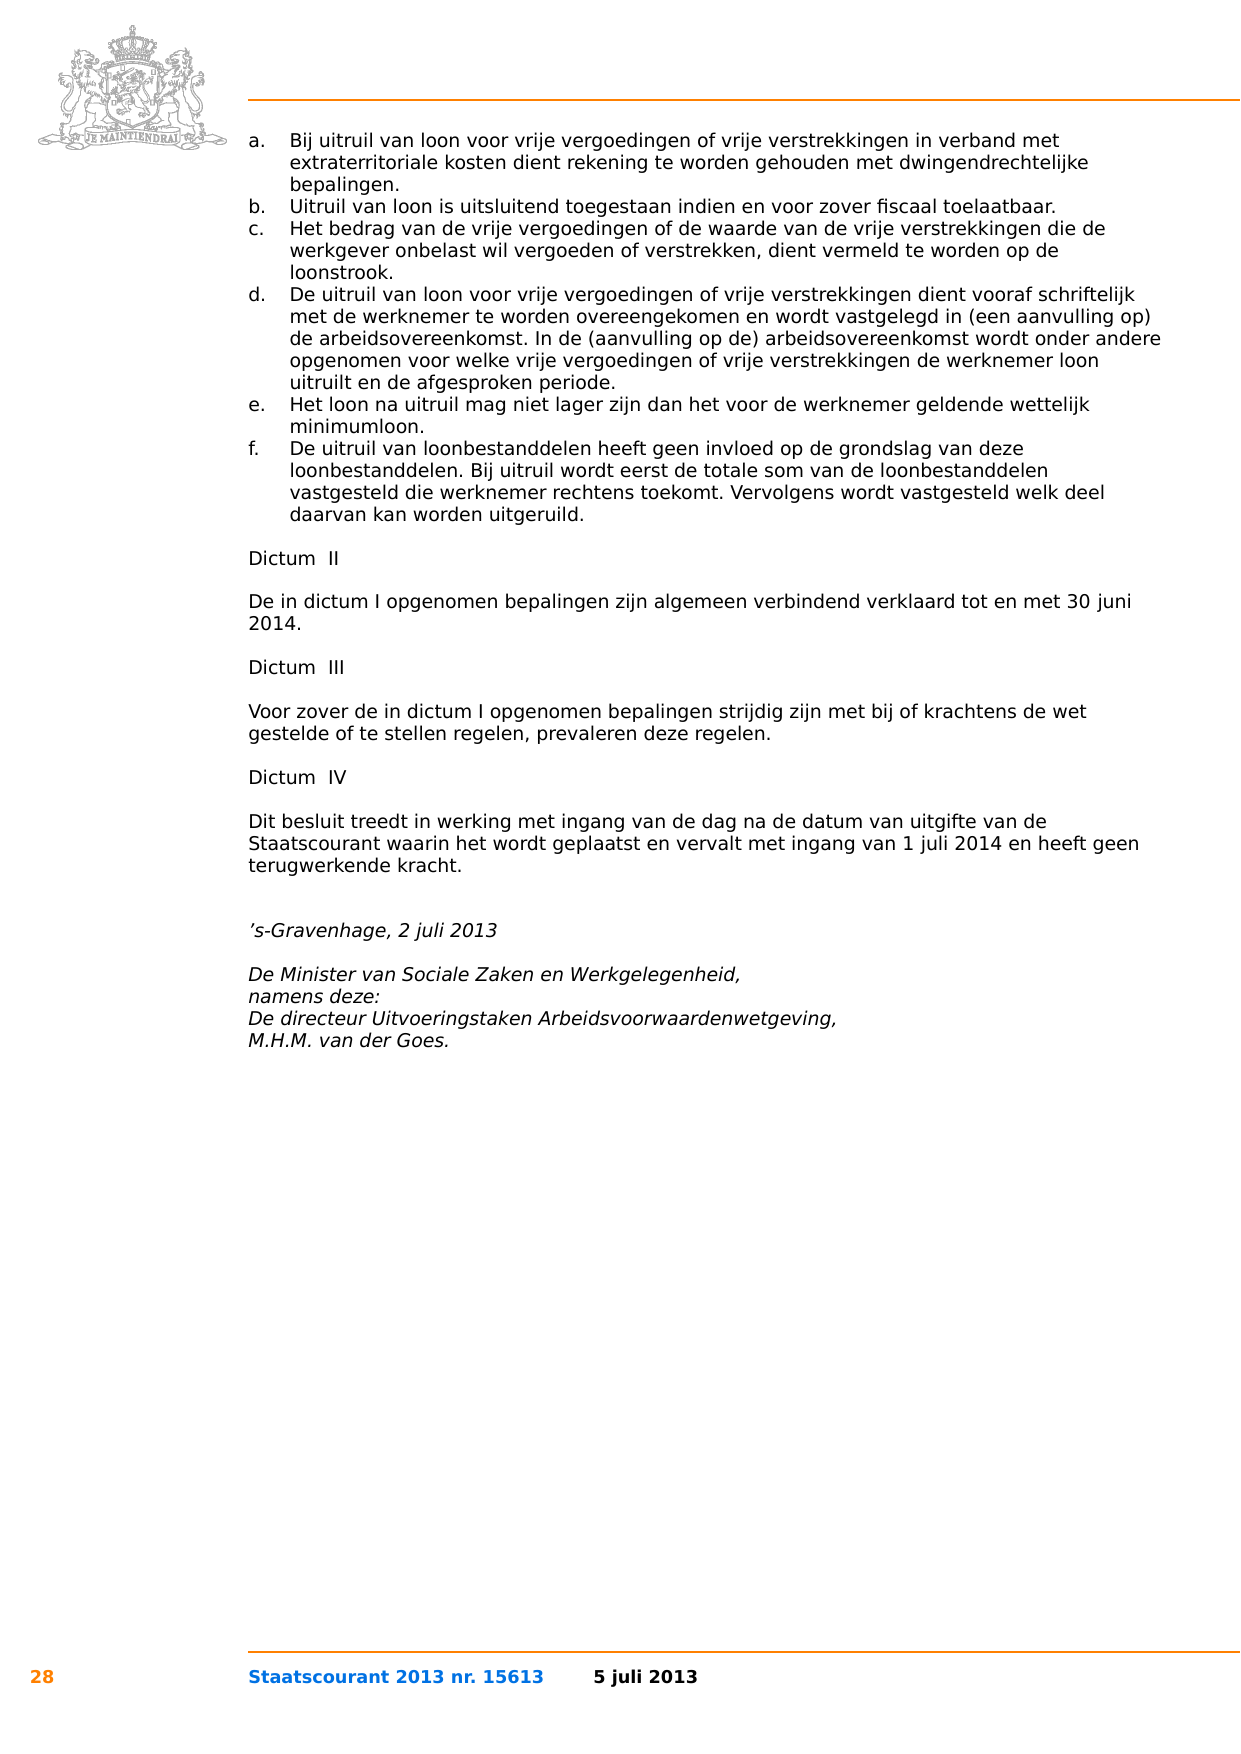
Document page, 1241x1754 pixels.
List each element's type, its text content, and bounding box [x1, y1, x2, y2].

text Dit besluit treedt in werking met ingang van de dag na de datum van uitgifte van de Staatscourant waarin het wordt geplaatst en vervalt met ingang van 1 juli 2014 en heeft geen terugwerkende kracht. [248, 811, 1163, 877]
text c. Het bedrag van de vrije vergoedingen of de waarde van de vrije verstrekkingen die de werkgever onbelast wil vergoeden of verstrekken, dient vermeld te worden op de loonstrook. [248, 218, 1163, 284]
text Voor zover de in dictum I opgenomen bepalingen strijdig zijn met bij of krachtens de wet gestelde of te stellen regelen, prevaleren deze regelen. [248, 701, 1163, 745]
text ’s-Gravenhage, 2 juli 2013 [248, 920, 1163, 942]
text Dictum IV [248, 767, 1163, 789]
text a. Bij uitruil van loon voor vrije vergoedingen of vrije verstrekkingen in verband met extraterritoriale kosten dient rekening te worden gehouden met dwingendrechtelijke bepalingen. [248, 130, 1163, 196]
text De Minister van Sociale Zaken en Werkgelegenheid, namens deze: De directeur Uitvoeringstaken Arbeidsvoorwaardenwetgeving, M.H.M. van der Goes. [248, 964, 1163, 1052]
picture [38, 25, 227, 150]
text d. De uitruil van loon voor vrije vergoedingen of vrije verstrekkingen dient vooraf schriftelijk met de werknemer te worden overeengekomen en wordt vastgelegd in (een aanvulling op) de arbeidsovereenkomst. In de (aanvulling op de) arbeidsovereenkomst wordt onder andere opgenomen voor welke vrije vergoedingen of vrije verstrekkingen de werknemer loon uitruilt en de afgesproken periode. [248, 284, 1163, 394]
text f. De uitruil van loonbestanddelen heeft geen invloed op de grondslag van deze loonbestanddelen. Bij uitruil wordt eerst de totale som van de loonbestanddelen vastgesteld die werknemer rechtens toekomt. Vervolgens wordt vastgesteld welk deel daarvan kan worden uitgeruild. [248, 438, 1163, 526]
text De in dictum I opgenomen bepalingen zijn algemeen verbindend verklaard tot en met 30 juni 2014. [248, 591, 1163, 635]
text Dictum III [248, 657, 1163, 679]
text b. Uitruil van loon is uitsluitend toegestaan indien en voor zover fiscaal toelaatbaar. [248, 196, 1163, 218]
text Dictum II [248, 547, 1163, 569]
text e. Het loon na uitruil mag niet lager zijn dan het voor de werknemer geldende wettelijk minimumloon. [248, 394, 1163, 438]
